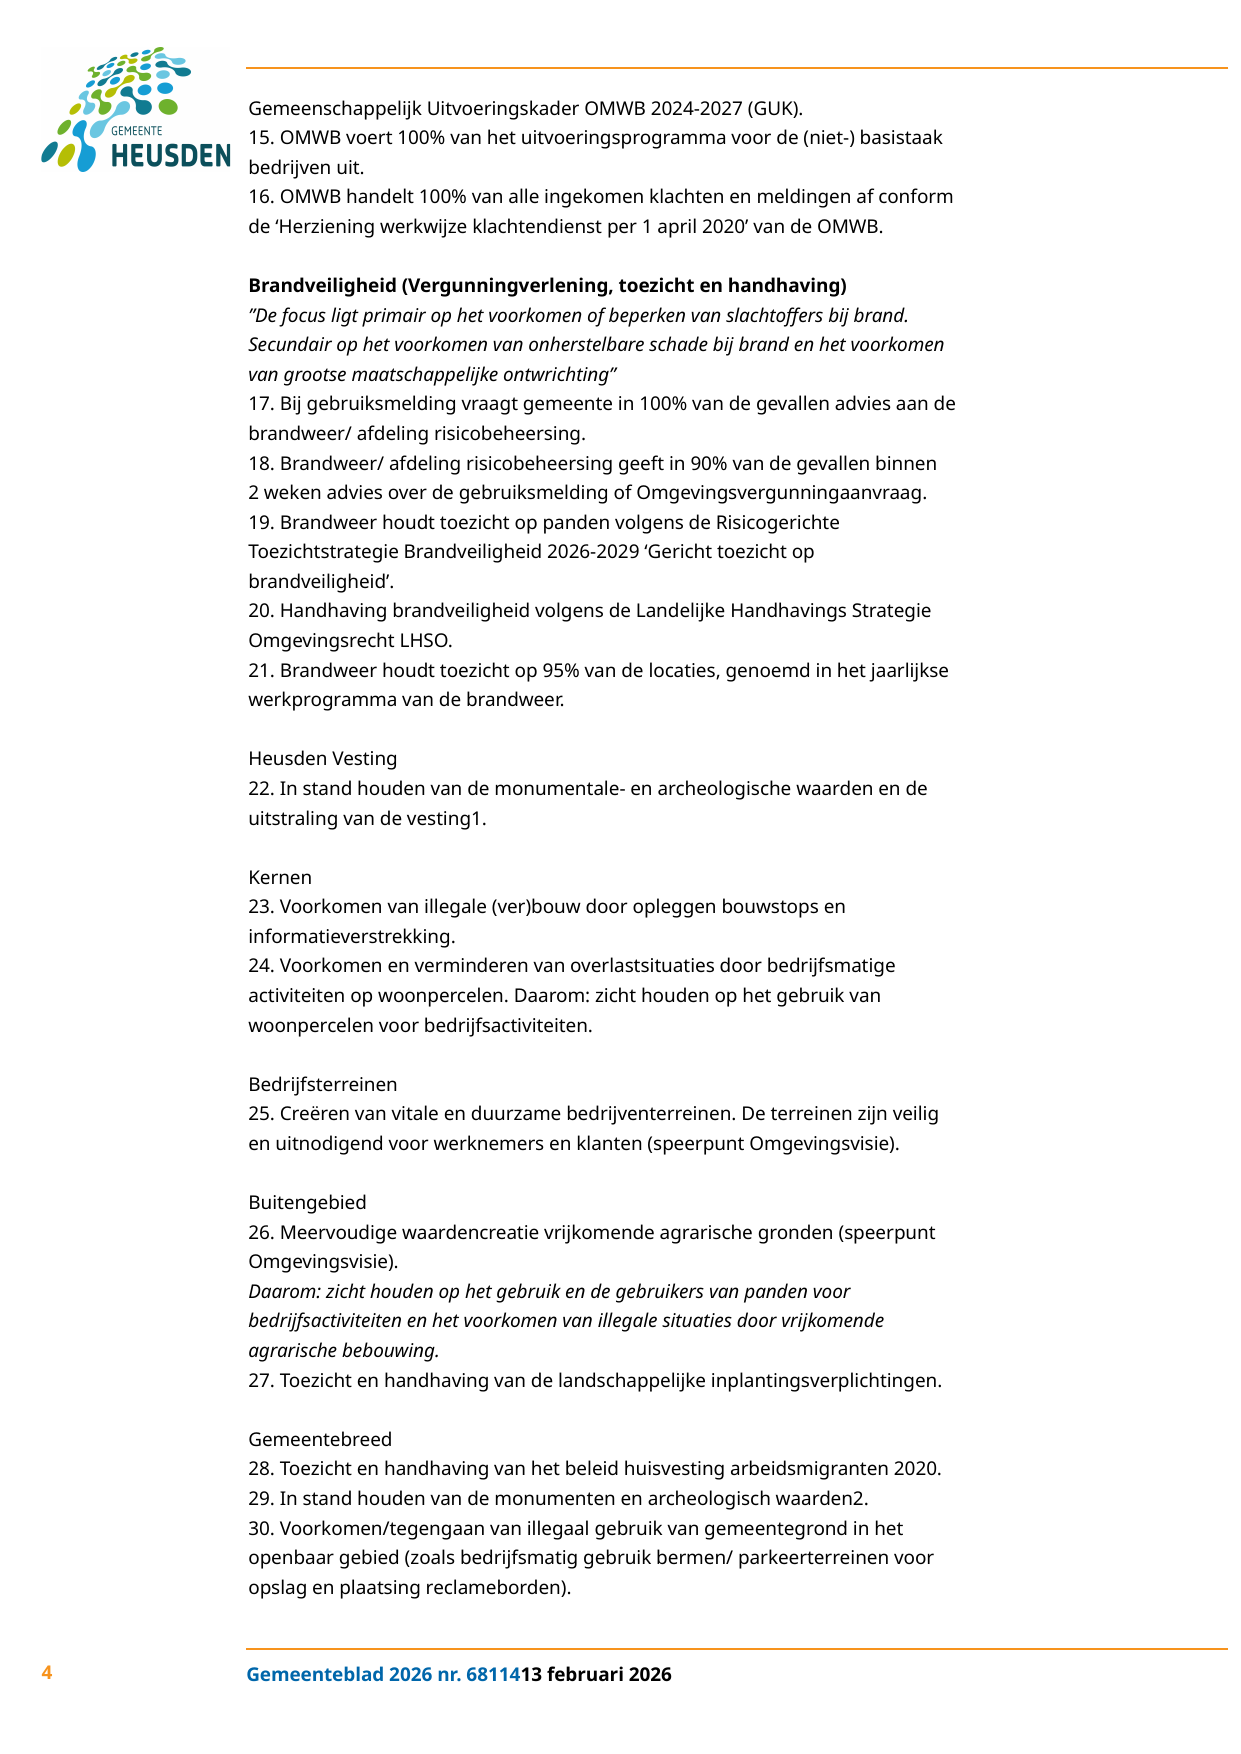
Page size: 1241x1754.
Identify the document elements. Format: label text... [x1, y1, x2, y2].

text 19. Brandweer houdt toezicht op panden volgens de Risicogerichte [248, 509, 1152, 535]
text brandweer/ afdeling risicobeheersing. [248, 420, 1152, 446]
text 17. Bij gebruiksmelding vraagt gemeente in 100% van de gevallen advies aan de [248, 391, 1152, 416]
text werkprogramma van de brandweer. [248, 686, 1152, 712]
text 24. Voorkomen en verminderen van overlastsituaties door bedrijfsmatige [248, 953, 1152, 978]
text 26. Meervoudige waardencreatie vrijkomende agrarische gronden (speerpunt [248, 1219, 1152, 1245]
text agrarische bebouwing. [248, 1337, 1152, 1363]
text 2 weken advies over de gebruiksmelding of Omgevingsvergunningaanvraag. [248, 479, 1152, 505]
text opslag en plaatsing reclameborden). [248, 1574, 1152, 1600]
text 16. OMWB handelt 100% van alle ingekomen klachten en meldingen af conform [248, 183, 1152, 209]
text Gemeenschappelijk Uitvoeringskader OMWB 2024-2027 (GUK). [248, 95, 1152, 121]
text de ‘Herziening werkwijze klachtendienst per 1 april 2020’ van de OMWB. [248, 213, 1152, 239]
text 20. Handhaving brandveiligheid volgens de Landelijke Handhavings Strategie [248, 598, 1152, 623]
text 28. Toezicht en handhaving van het beleid huisvesting arbeidsmigranten 2020. [248, 1456, 1152, 1481]
text Secundair op het voorkomen van onherstelbare schade bij brand en het voorkomen [248, 331, 1152, 357]
text 15. OMWB voert 100% van het uitvoeringsprogramma voor de (niet-) basistaak [248, 124, 1152, 150]
text Toezichtstrategie Brandveiligheid 2026-2029 ‘Gericht toezicht op [248, 538, 1152, 564]
text 29. In stand houden van de monumenten en archeologisch waarden2. [248, 1485, 1152, 1511]
text 30. Voorkomen/tegengaan van illegaal gebruik van gemeentegrond in het [248, 1515, 1152, 1541]
text bedrijfsactiviteiten en het voorkomen van illegale situaties door vrijkomende [248, 1308, 1152, 1333]
text brandveiligheid’. [248, 568, 1152, 594]
text activiteiten op woonpercelen. Daarom: zicht houden op het gebruik van [248, 982, 1152, 1008]
text Heusden Vesting [248, 746, 1152, 771]
text Brandveiligheid (Vergunningverlening, toezicht en handhaving) [248, 272, 1152, 298]
text Bedrijfsterreinen [248, 1071, 1152, 1097]
text 27. Toezicht en handhaving van de landschappelijke inplantingsverplichtingen. [248, 1367, 1152, 1393]
text informatieverstrekking. [248, 923, 1152, 949]
text en uitnodigend voor werknemers en klanten (speerpunt Omgevingsvisie). [248, 1130, 1152, 1156]
text 25. Creëren van vitale en duurzame bedrijventerreinen. De terreinen zijn veilig [248, 1101, 1152, 1126]
text Gemeentebreed [248, 1426, 1152, 1452]
text ”De focus ligt primair op het voorkomen of beperken van slachtoffers bij brand. [248, 302, 1152, 328]
text Omgevingsrecht LHSO. [248, 627, 1152, 653]
text woonpercelen voor bedrijfsactiviteiten. [248, 1012, 1152, 1038]
picture [41, 47, 231, 172]
text 21. Brandweer houdt toezicht op 95% van de locaties, genoemd in het jaarlijkse [248, 657, 1152, 683]
text bedrijven uit. [248, 154, 1152, 180]
text Daarom: zicht houden op het gebruik en de gebruikers van panden voor [248, 1278, 1152, 1304]
text Kernen [248, 864, 1152, 890]
text 22. In stand houden van de monumentale- en archeologische waarden en de [248, 775, 1152, 801]
text 23. Voorkomen van illegale (ver)bouw door opleggen bouwstops en [248, 893, 1152, 919]
text van grootse maatschappelijke ontwrichting” [248, 361, 1152, 387]
text uitstraling van de vesting1. [248, 805, 1152, 831]
text openbaar gebied (zoals bedrijfsmatig gebruik bermen/ parkeerterreinen voor [248, 1544, 1152, 1570]
text Buitengebied [248, 1189, 1152, 1215]
text 18. Brandweer/ afdeling risicobeheersing geeft in 90% van de gevallen binnen [248, 450, 1152, 476]
text Omgevingsvisie). [248, 1248, 1152, 1274]
